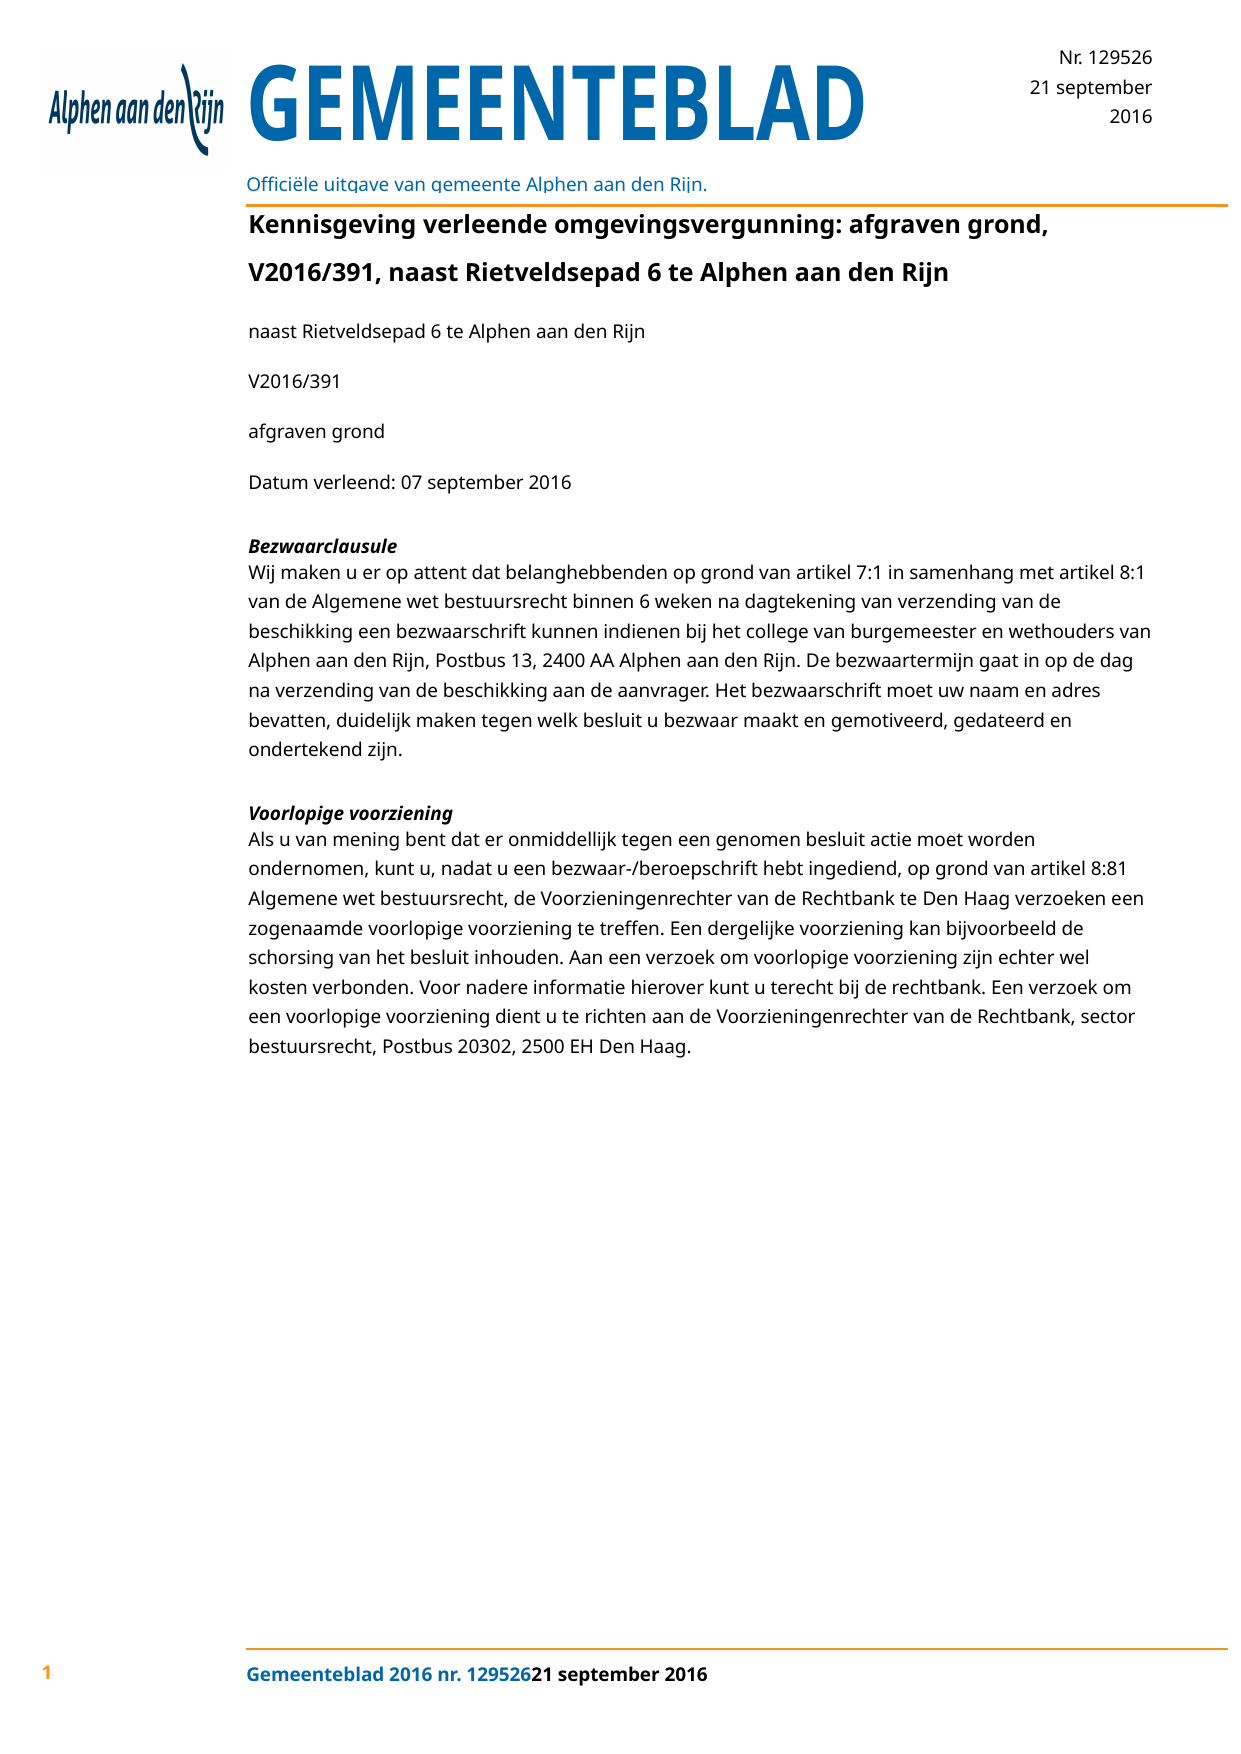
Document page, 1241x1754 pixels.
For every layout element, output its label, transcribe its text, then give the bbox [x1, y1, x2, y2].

text Wij maken u er op attent dat belanghebbenden op grond van artikel 7:1 in samenhang met artikel 8:1 van de Algemene wet bestuursrecht binnen 6 weken na dagtekening van verzending van de beschikking een bezwaarschrift kunnen indienen bij het college van burgemeester en wethouders van Alphen aan den Rijn, Postbus 13, 2400 AA Alphen aan den Rijn. De bezwaartermijn gaat in op de dag na verzending van de beschikking aan de aanvrager. Het bezwaarschrift moet uw naam en adres bevatten, duidelijk maken tegen welk besluit u bezwaar maakt en gemotiveerd, gedateerd en ondertekend zijn. [248, 559, 1152, 762]
text Datum verleend: 07 september 2016 [248, 469, 1152, 495]
text V2016/391 [248, 368, 1152, 394]
text Kennisgeving verleende omgevingsvergunning: afgraven grond, V2016/391, naast Rietveldsepad 6 te Alphen aan den Rijn [248, 207, 1152, 288]
picture [41, 47, 231, 172]
text Als u van mening bent dat er onmiddellijk tegen een genomen besluit actie moet worden ondernomen, kunt u, nadat u een bezwaar-/beroepschrift hebt ingediend, op grond van artikel 8:81 Algemene wet bestuursrecht, de Voorzieningenrechter van de Rechtbank te Den Haag verzoeken een zogenaamde voorlopige voorziening te treffen. Een dergelijke voorziening kan bijvoorbeeld de schorsing van het besluit inhouden. Aan een verzoek om voorlopige voorziening zijn echter wel kosten verbonden. Voor nadere informatie hierover kunt u terecht bij de rechtbank. Een verzoek om een voorlopige voorziening dient u te richten aan de Voorzieningenrechter van de Rechtbank, sector bestuursrecht, Postbus 20302, 2500 EH Den Haag. [248, 826, 1152, 1059]
text Voorlopige voorziening [248, 800, 1152, 826]
text afgraven grond [248, 419, 1152, 444]
text Bezwaarclausule [248, 533, 1152, 559]
text naast Rietveldsepad 6 te Alphen aan den Rijn [248, 318, 1152, 344]
